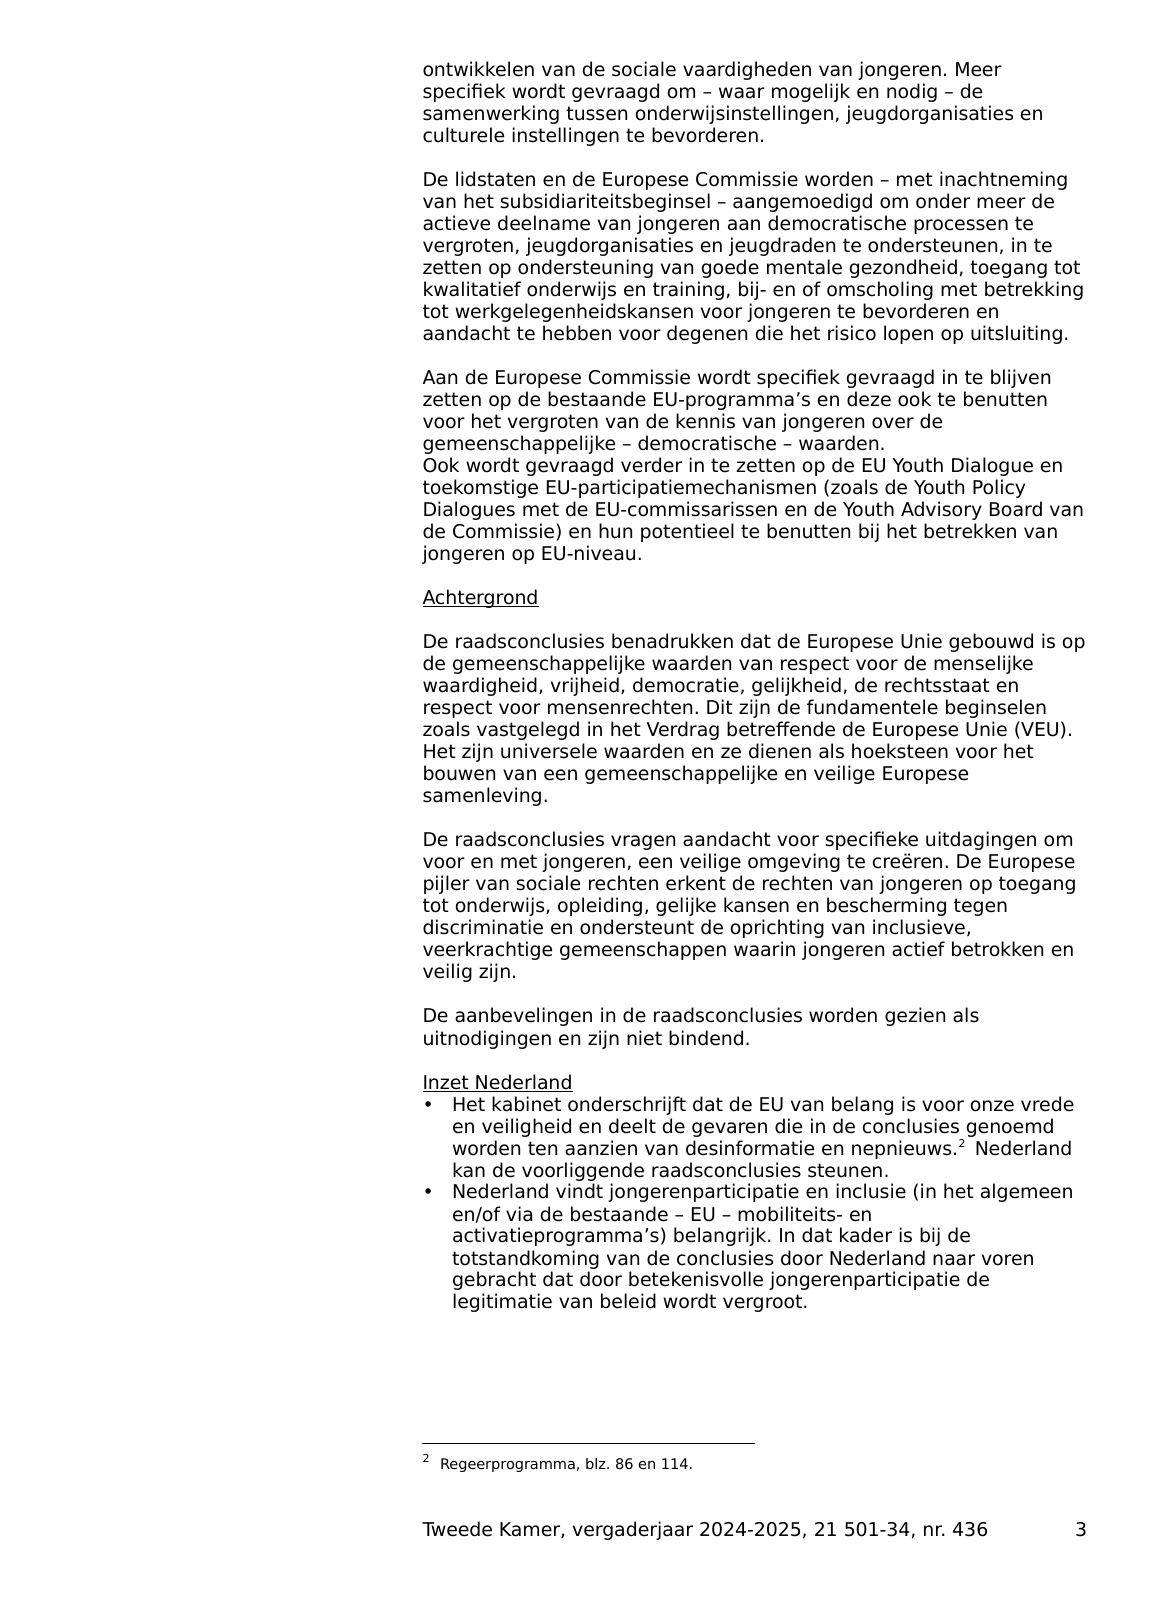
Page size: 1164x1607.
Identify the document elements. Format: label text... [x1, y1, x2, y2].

text De raadsconclusies benadrukken dat de Europese Unie gebouwd is op de gemeenschappelijke waarden van respect voor de menselijke waardigheid, vrijheid, democratie, gelijkheid, de rechtsstaat en respect voor mensenrechten. Dit zijn de fundamentele beginselen zoals vastgelegd in het Verdrag betreffende de Europese Unie (VEU). Het zijn universele waarden en ze dienen als hoeksteen voor het bouwen van een gemeenschappelijke en veilige Europese samenleving. [422, 631, 1087, 807]
text De lidstaten en de Europese Commissie worden – met inachtneming van het subsidiariteitsbeginsel – aangemoedigd om onder meer de actieve deelname van jongeren aan democratische processen te vergroten, jeugdorganisaties en jeugdraden te ondersteunen, in te zetten op ondersteuning van goede mentale gezondheid, toegang tot kwalitatief onderwijs en training, bij- en of omscholing met betrekking tot werkgelegenheidskansen voor jongeren te bevorderen en aandacht te hebben voor degenen die het risico lopen op uitsluiting. [422, 169, 1087, 345]
subtitle Inzet Nederland [422, 1072, 1087, 1093]
text • Nederland vindt jongerenparticipatie en inclusie (in het algemeen en/of via de bestaande – EU – mobiliteits- en activatieprogramma’s) belangrijk. In dat kader is bij de totstandkoming van de conclusies door Nederland naar voren gebracht dat door betekenisvolle jongerenparticipatie de legitimatie van beleid wordt vergroot. [422, 1181, 1087, 1313]
text Regeerprogramma, blz. 86 en 114. [422, 1452, 1087, 1474]
text De raadsconclusies vragen aandacht voor specifieke uitdagingen om voor en met jongeren, een veilige omgeving te creëren. De Europese pijler van sociale rechten erkent de rechten van jongeren op toegang tot onderwijs, opleiding, gelijke kansen en bescherming tegen discriminatie en ondersteunt de oprichting van inclusieve, veerkrachtige gemeenschappen waarin jongeren actief betrokken en veilig zijn. [422, 829, 1087, 983]
text ontwikkelen van de sociale vaardigheden van jongeren. Meer specifiek wordt gevraagd om – waar mogelijk en nodig – de samenwerking tussen onderwijsinstellingen, jeugdorganisaties en culturele instellingen te bevorderen. [422, 59, 1087, 147]
text • Het kabinet onderschrijft dat de EU van belang is voor onze vrede en veiligheid en deelt de gevaren die in de conclusies genoemd worden ten aanzien van desinformatie en nepnieuws. Nederland kan de voorliggende raadsconclusies steunen. [422, 1093, 1087, 1181]
text Ook wordt gevraagd verder in te zetten op de EU Youth Dialogue en toekomstige EU-participatiemechanismen (zoals de Youth Policy Dialogues met de EU-commissarissen en de Youth Advisory Board van de Commissie) en hun potentieel te benutten bij het betrekken van jongeren op EU-niveau. [422, 455, 1087, 565]
text De aanbevelingen in de raadsconclusies worden gezien als uitnodigingen en zijn niet bindend. [422, 1005, 1087, 1049]
subtitle Achtergrond [422, 587, 1087, 609]
text Aan de Europese Commissie wordt specifiek gevraagd in te blijven zetten op de bestaande EU-programma’s en deze ook te benutten voor het vergroten van de kennis van jongeren over de gemeenschappelijke – democratische – waarden. [422, 367, 1087, 455]
